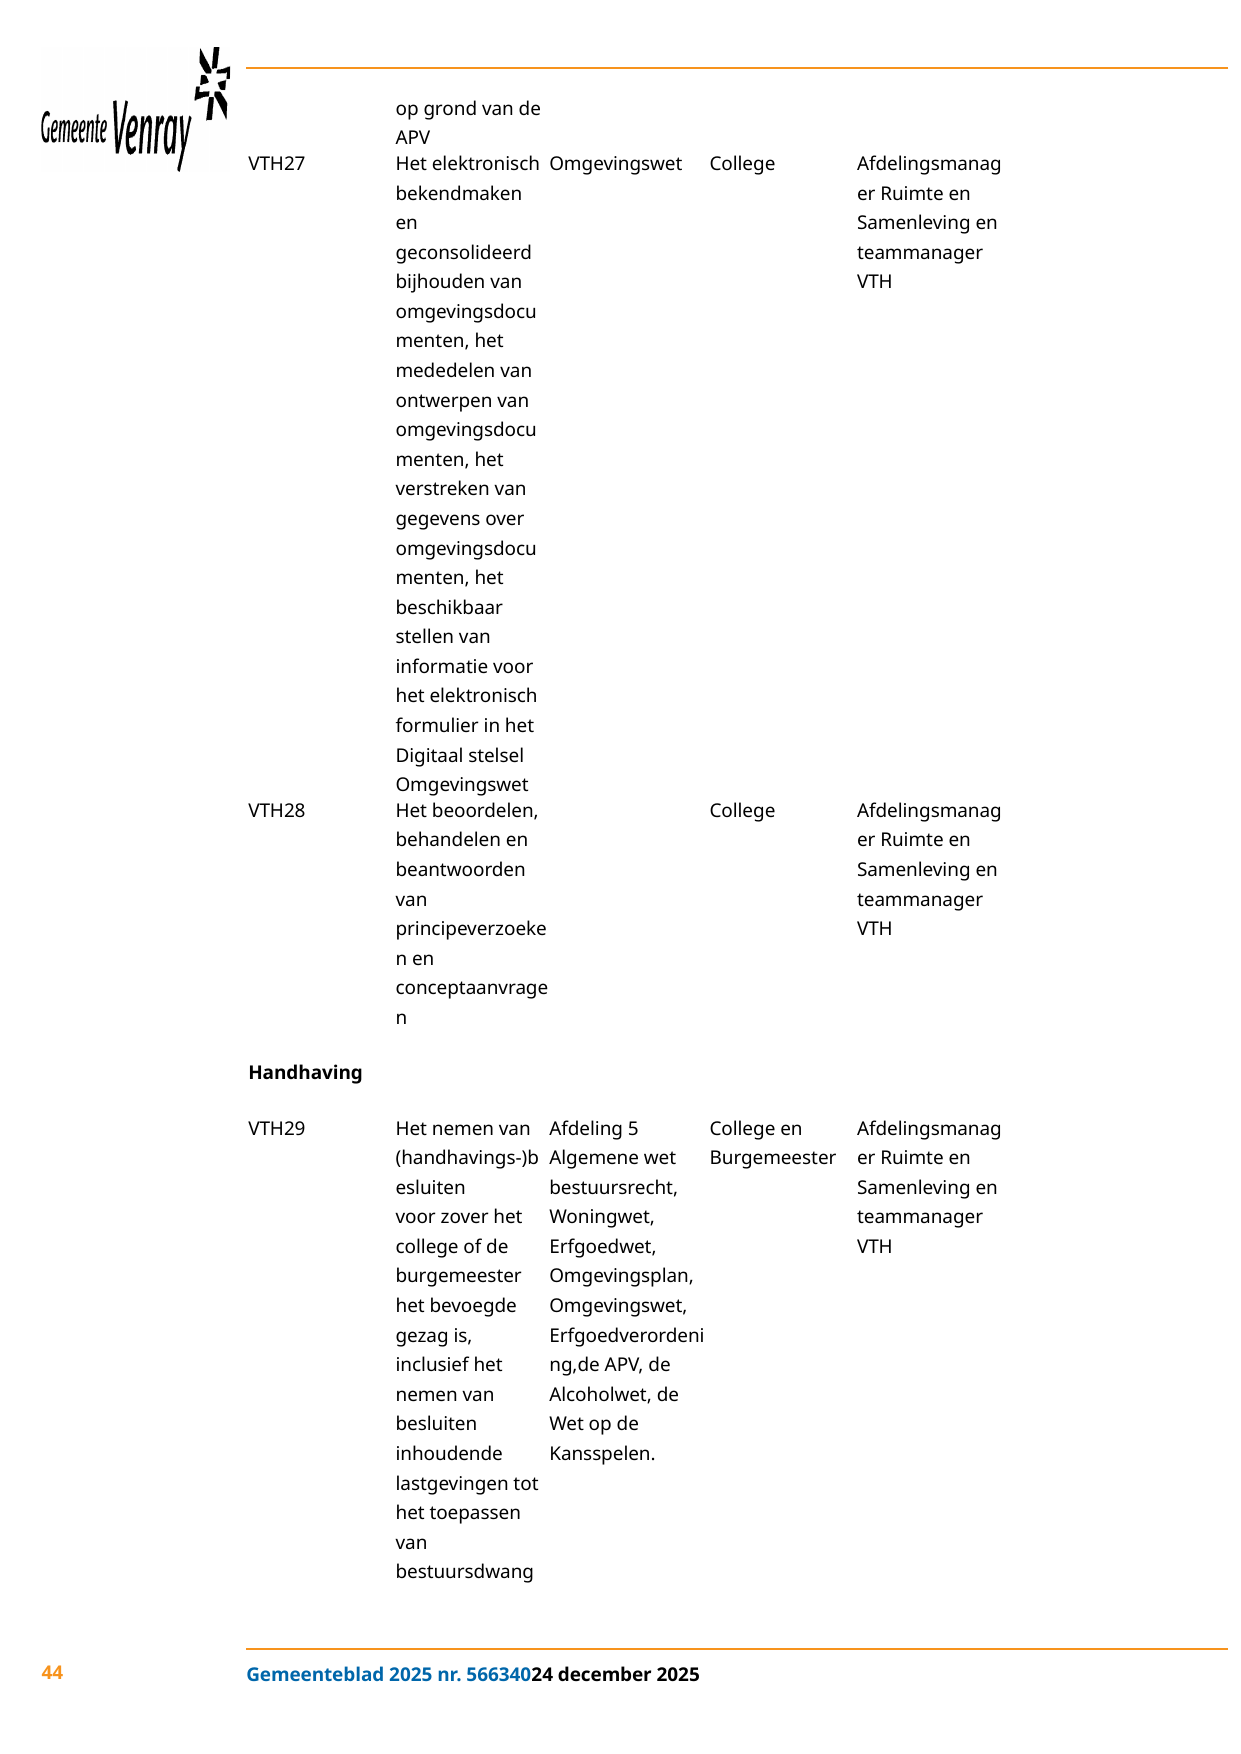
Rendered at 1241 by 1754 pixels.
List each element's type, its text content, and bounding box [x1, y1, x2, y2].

table_cell Handhaving [248, 1030, 1152, 1115]
table_cell [1004, 95, 1152, 150]
table_cell [709, 95, 857, 150]
table_cell VTH29 [248, 1115, 395, 1584]
table_cell College [709, 797, 857, 1030]
table_cell Het nemen van (handhavings-)besluiten voor zover het college of de burgemeester het bevoegde gezag is, inclusief het nemen van besluiten inhoudende lastgevingen tot het toepassen van bestuursdwang [395, 1115, 549, 1584]
table_cell [549, 797, 709, 1030]
table_cell Afdeling 5 Algemene wet bestuursrecht, Woningwet, Erfgoedwet, Omgevingsplan, Omgevingswet, Erfgoedverordening,de APV, de Alcoholwet, de Wet op de Kansspelen. [549, 1115, 709, 1584]
table_cell [1004, 797, 1152, 1030]
table_cell College [709, 150, 857, 797]
table_cell Het elektronisch bekendmaken en geconsolideerd bijhouden van omgevingsdocumenten, het mededelen van ontwerpen van omgevingsdocumenten, het verstreken van gegevens over omgevingsdocumenten, het beschikbaar stellen van informatie voor het elektronisch formulier in het Digitaal stelsel Omgevingswet [395, 150, 549, 797]
table_cell Omgevingswet [549, 150, 709, 797]
picture [41, 47, 231, 172]
table_cell VTH28 [248, 797, 395, 1030]
table_cell VTH27 [248, 150, 395, 797]
table_cell [549, 95, 709, 150]
table_cell College en Burgemeester [709, 1115, 857, 1584]
table_cell [1004, 150, 1152, 797]
table_cell [1004, 1115, 1152, 1584]
table_cell Het beoordelen, behandelen en beantwoorden van principeverzoeken en conceptaanvragen [395, 797, 549, 1030]
table_cell Afdelingsmanager Ruimte en Samenleving en teammanager VTH [857, 1115, 1004, 1584]
table_cell [857, 95, 1004, 150]
table_cell [248, 95, 395, 150]
table_cell op grond van de APV [395, 95, 549, 150]
table_cell Afdelingsmanager Ruimte en Samenleving en teammanager VTH [857, 150, 1004, 797]
table_cell Afdelingsmanager Ruimte en Samenleving en teammanager VTH [857, 797, 1004, 1030]
